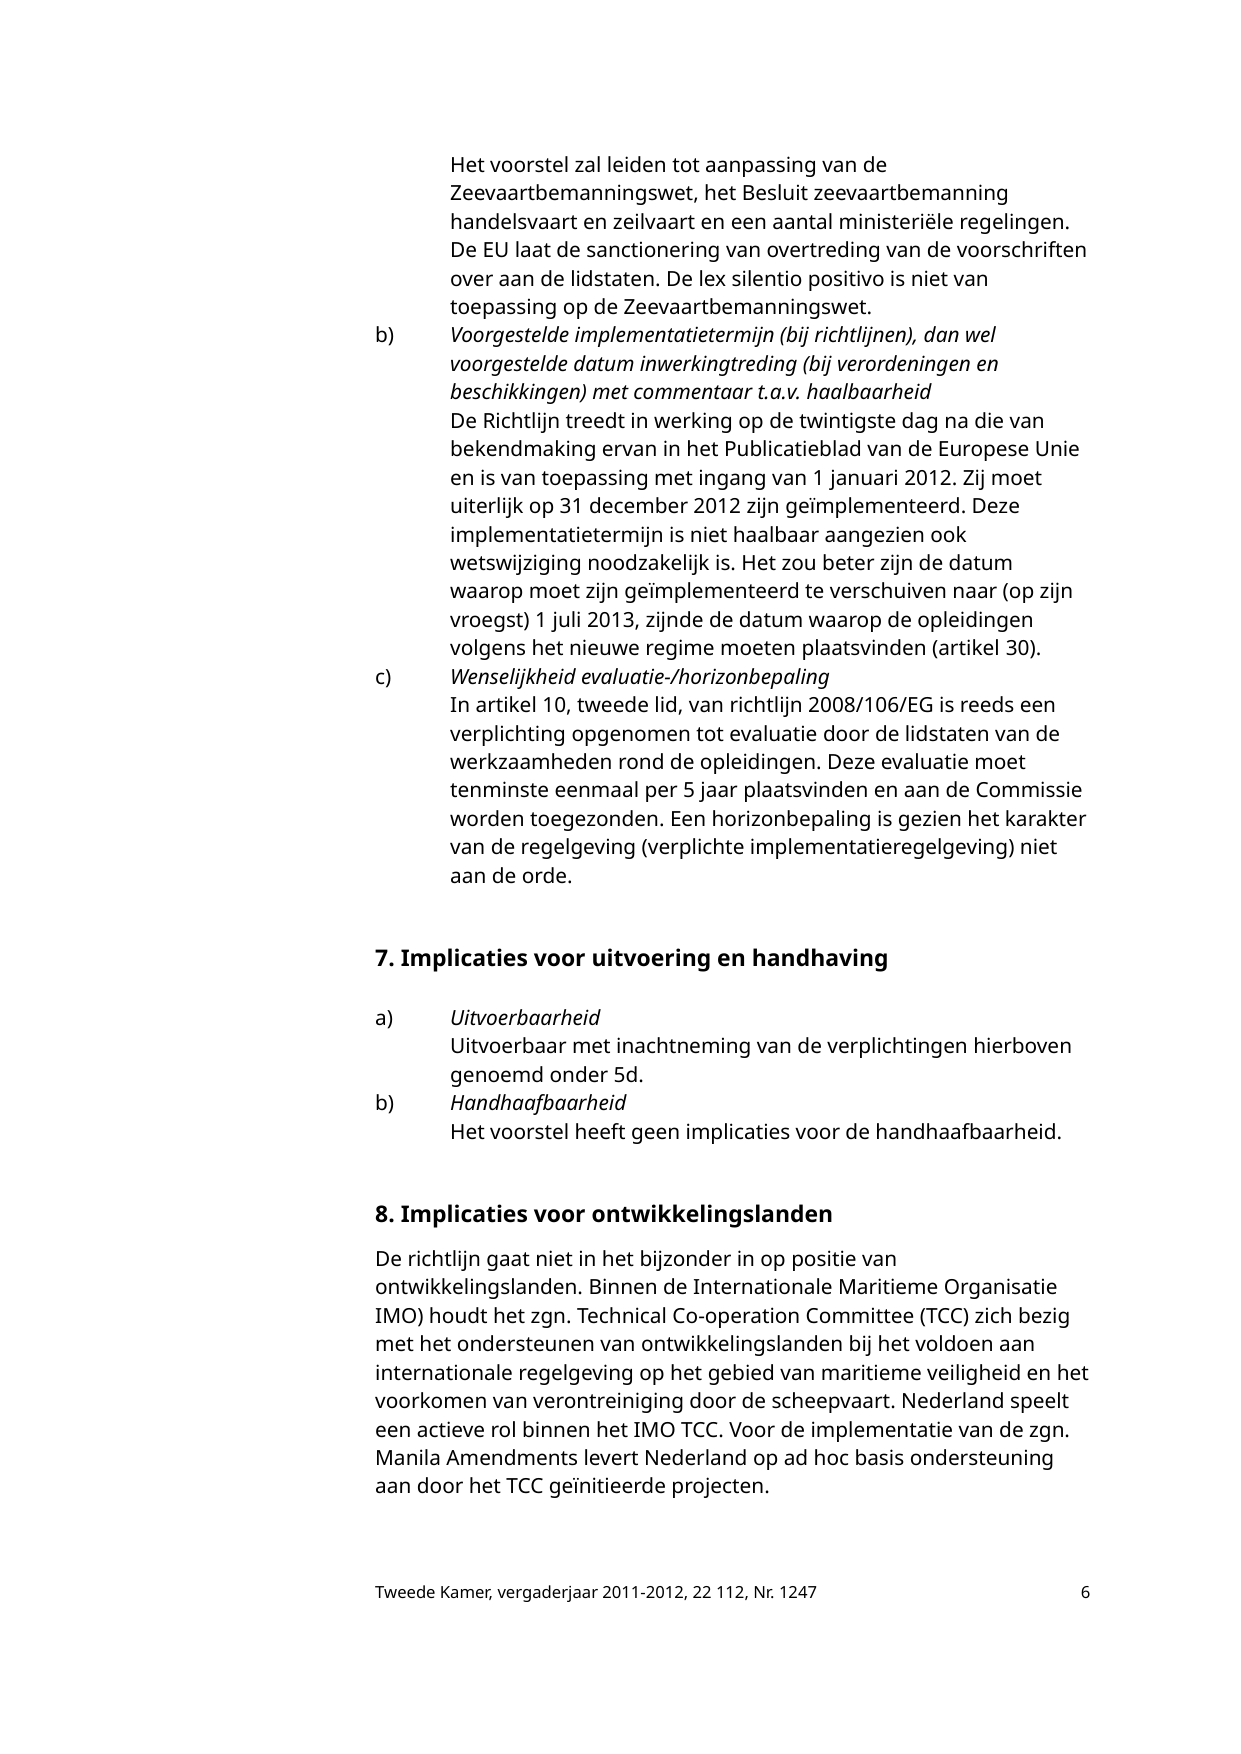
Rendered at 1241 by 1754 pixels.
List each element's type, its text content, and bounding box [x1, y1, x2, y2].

list Wenselijkheid evaluatie-/horizonbepaling [375, 662, 1090, 690]
subtitle 8. Implicaties voor ontwikkelingslanden [375, 1198, 1090, 1229]
list Uitvoerbaarheid [375, 1003, 1090, 1032]
list Uitvoerbaar met inachtneming van de verplichtingen hierboven genoemd onder 5d. [375, 1032, 1090, 1088]
list In artikel 10, tweede lid, van richtlijn 2008/106/EG is reeds een verplichting opgenomen tot evaluatie door de lidstaten van de werkzaamheden rond de opleidingen. Deze evaluatie moet tenminste eenmaal per 5 jaar plaatsvinden en aan de Commissie worden toegezonden. Een horizonbepaling is gezien het karakter van de regelgeving (verplichte implementatieregelgeving) niet aan de orde. [375, 690, 1090, 889]
list De Richtlijn treedt in werking op de twintigste dag na die van bekendmaking ervan in het Publicatieblad van de Europese Unie en is van toepassing met ingang van 1 januari 2012. Zij moet uiterlijk op 31 december 2012 zijn geïmplementeerd. Deze implementatietermijn is niet haalbaar aangezien ook wetswijziging noodzakelijk is. Het zou beter zijn de datum waarop moet zijn geïmplementeerd te verschuiven naar (op zijn vroegst) 1 juli 2013, zijnde de datum waarop de opleidingen volgens het nieuwe regime moeten plaatsvinden (artikel 30). [375, 406, 1090, 662]
list Voorgestelde implementatietermijn (bij richtlijnen), dan wel voorgestelde datum inwerkingtreding (bij verordeningen en beschikkingen) met commentaar t.a.v. haalbaarheid [375, 321, 1090, 406]
text De richtlijn gaat niet in het bijzonder in op positie van ontwikkelingslanden. Binnen de Internationale Maritieme Organisatie IMO) houdt het zgn. Technical Co-operation Committee (TCC) zich bezig met het ondersteunen van ontwikkelingslanden bij het voldoen aan internationale regelgeving op het gebied van maritieme veiligheid en het voorkomen van verontreiniging door de scheepvaart. Nederland speelt een actieve rol binnen het IMO TCC. Voor de implementatie van de zgn. Manila Amendments levert Nederland op ad hoc basis ondersteuning aan door het TCC geïnitieerde projecten. [375, 1244, 1090, 1500]
list Handhaafbaarheid [375, 1088, 1090, 1117]
list Het voorstel zal leiden tot aanpassing van de Zeevaartbemanningswet, het Besluit zeevaartbemanning handelsvaart en zeilvaart en een aantal ministeriële regelingen. De EU laat de sanctionering van overtreding van de voorschriften over aan de lidstaten. De lex silentio positivo is niet van toepassing op de Zeevaartbemanningswet. [375, 150, 1090, 321]
list Het voorstel heeft geen implicaties voor de handhaafbaarheid. [375, 1117, 1090, 1145]
subtitle 7. Implicaties voor uitvoering en handhaving [375, 942, 1090, 973]
